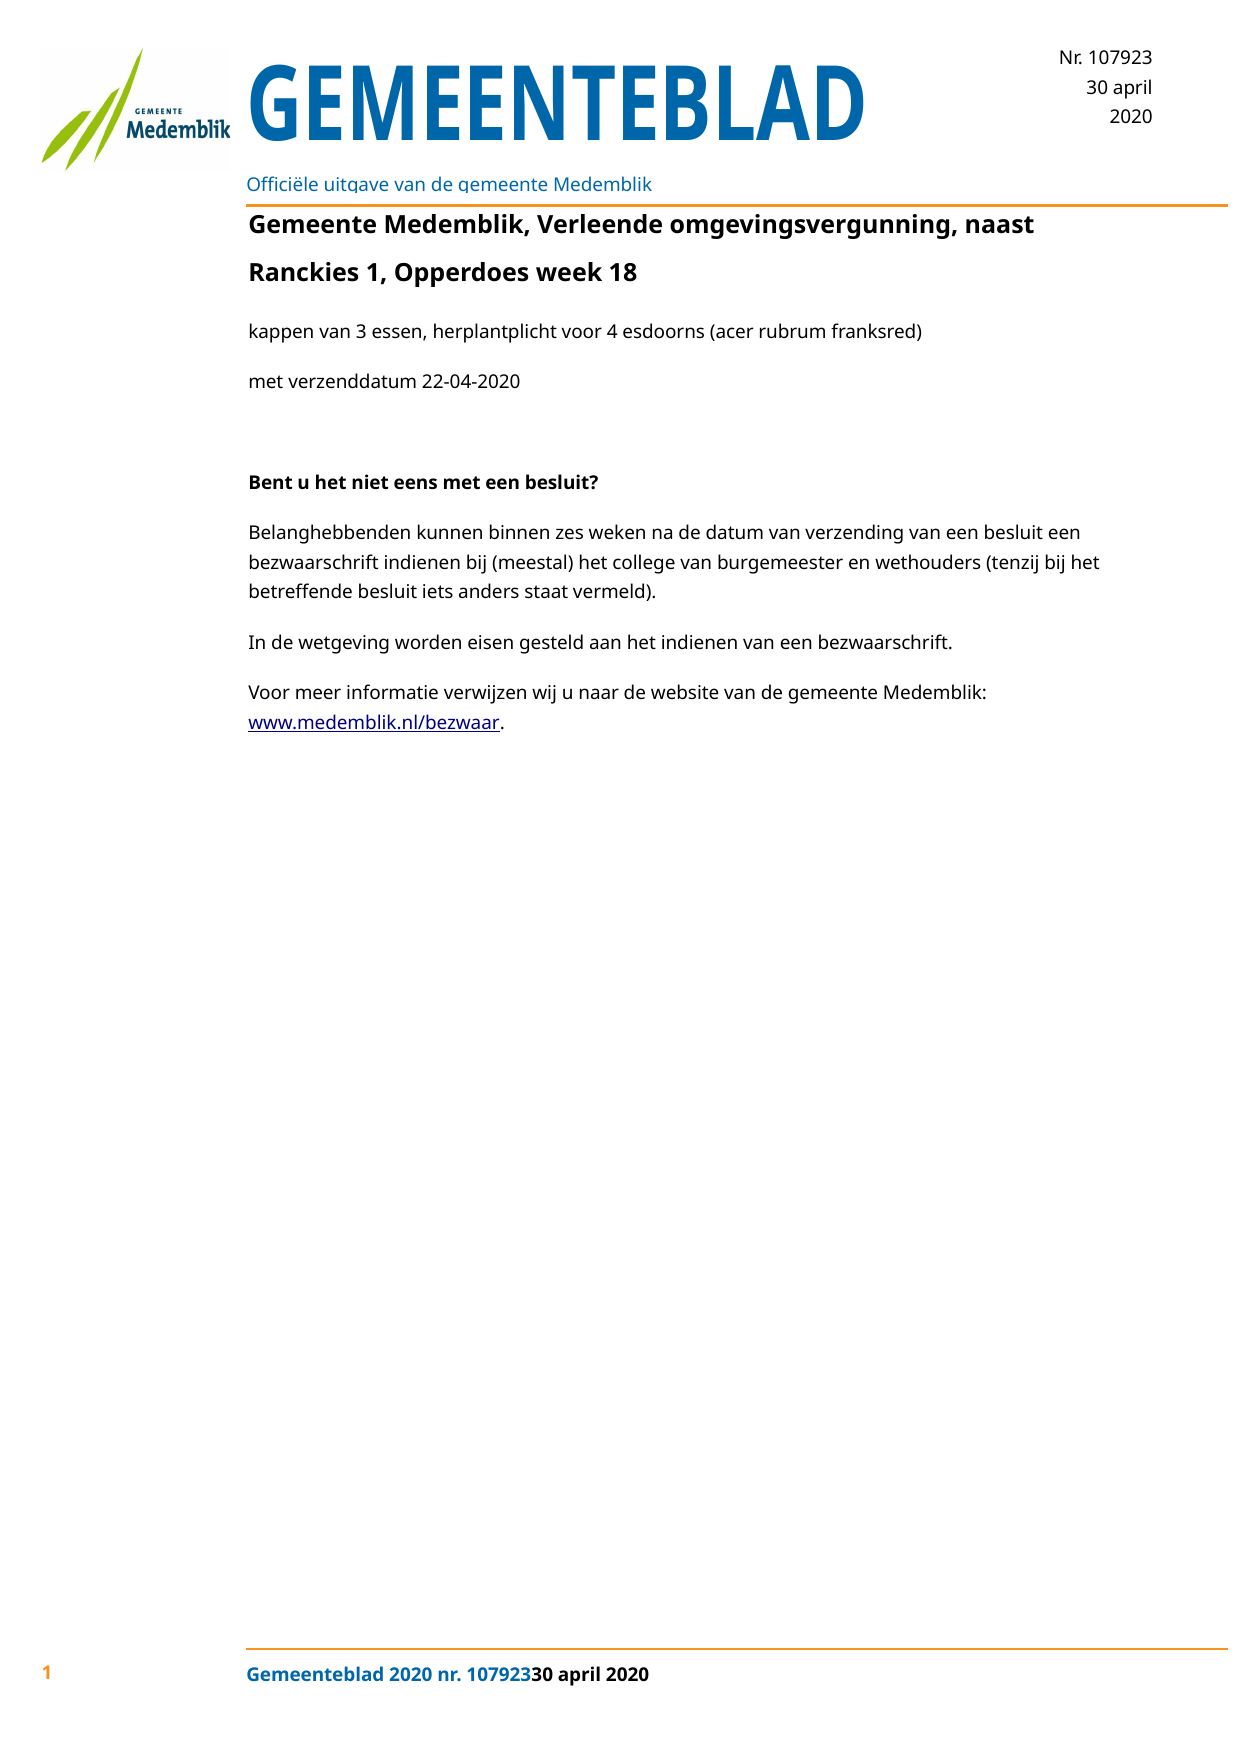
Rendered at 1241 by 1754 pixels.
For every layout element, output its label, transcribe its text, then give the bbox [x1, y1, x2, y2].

text In de wetgeving worden eisen gesteld aan het indienen van een bezwaarschrift. [248, 629, 1152, 655]
text Voor meer informatie verwijzen wij u naar de website van de gemeente Medemblik: www.medemblik.nl/bezwaar. [248, 679, 1152, 735]
text Bent u het niet eens met een besluit? [248, 469, 1152, 495]
text Gemeente Medemblik, Verleende omgevingsvergunning, naast Ranckies 1, Opperdoes week 18 [248, 207, 1152, 288]
picture [41, 47, 231, 172]
text Belanghebbenden kunnen binnen zes weken na de datum van verzending van een besluit een bezwaarschrift indienen bij (meestal) het college van burgemeester en wethouders (tenzij bij het betreffende besluit iets anders staat vermeld). [248, 519, 1152, 604]
text met verzenddatum 22-04-2020 [248, 368, 1152, 394]
text kappen van 3 essen, herplantplicht voor 4 esdoorns (acer rubrum franksred) [248, 318, 1152, 344]
